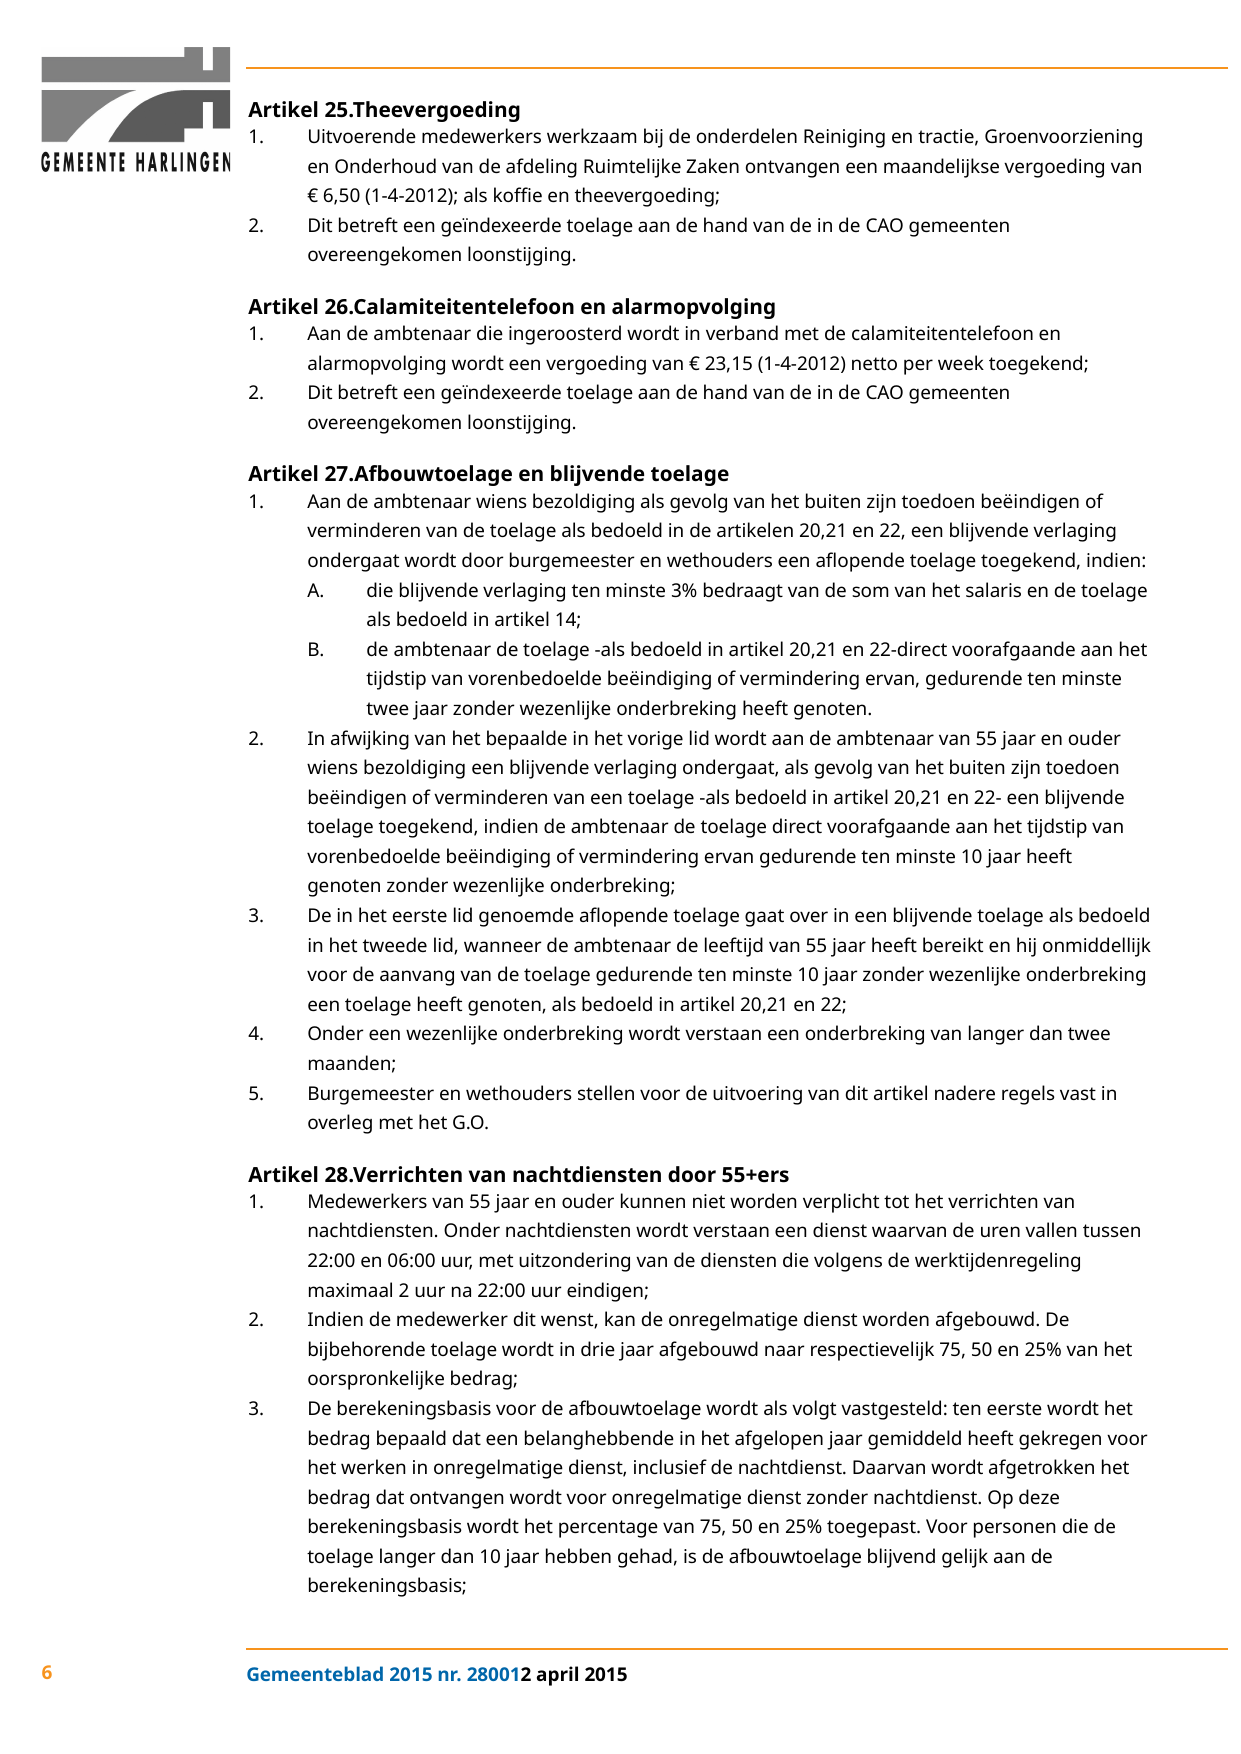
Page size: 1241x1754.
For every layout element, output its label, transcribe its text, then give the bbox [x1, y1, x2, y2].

picture [41, 47, 231, 172]
list Indien de medewerker dit wenst, kan de onregelmatige dienst worden afgebouwd. De bijbehorende toelage wordt in drie jaar afgebouwd naar respectievelijk 75, 50 en 25% van het oorspronkelijke bedrag; [248, 1306, 1152, 1391]
list De berekeningsbasis voor de afbouwtoelage wordt als volgt vastgesteld: ten eerste wordt het bedrag bepaald dat een belanghebbende in het afgelopen jaar gemiddeld heeft gekregen voor het werken in onregelmatige dienst, inclusief de nachtdienst. Daarvan wordt afgetrokken het bedrag dat ontvangen wordt voor onregelmatige dienst zonder nachtdienst. Op deze berekeningsbasis wordt het percentage van 75, 50 en 25% toegepast. Voor personen die de toelage langer dan 10 jaar hebben gehad, is de afbouwtoelage blijvend gelijk aan de berekeningsbasis; [248, 1395, 1152, 1598]
list Aan de ambtenaar die ingeroosterd wordt in verband met de calamiteitentelefoon en alarmopvolging wordt een vergoeding van € 23,15 (1-4-2012) netto per week toegekend; [248, 320, 1152, 376]
list Burgemeester en wethouders stellen voor de uitvoering van dit artikel nadere regels vast in overleg met het G.O. [248, 1080, 1152, 1135]
list In afwijking van het bepaalde in het vorige lid wordt aan de ambtenaar van 55 jaar en ouder wiens bezoldiging een blijvende verlaging ondergaat, als gevolg van het buiten zijn toedoen beëindigen of verminderen van een toelage -als bedoeld in artikel 20,21 en 22- een blijvende toelage toegekend, indien de ambtenaar de toelage direct voorafgaande aan het tijdstip van vorenbedoelde beëindiging of vermindering ervan gedurende ten minste 10 jaar heeft genoten zonder wezenlijke onderbreking; [248, 725, 1152, 898]
text Artikel 27.Afbouwtoelage en blijvende toelage [248, 459, 1152, 488]
list Dit betreft een geïndexeerde toelage aan de hand van de in de CAO gemeenten overeengekomen loonstijging. [248, 212, 1152, 267]
text Artikel 28.Verrichten van nachtdiensten door 55+ers [248, 1160, 1152, 1188]
list Uitvoerende medewerkers werkzaam bij de onderdelen Reiniging en tractie, Groenvoorziening en Onderhoud van de afdeling Ruimtelijke Zaken ontvangen een maandelijkse vergoeding van € 6,50 (1-4-2012); als koffie en theevergoeding; [248, 123, 1152, 208]
list Medewerkers van 55 jaar en ouder kunnen niet worden verplicht tot het verrichten van nachtdiensten. Onder nachtdiensten wordt verstaan een dienst waarvan de uren vallen tussen 22:00 en 06:00 uur, met uitzondering van de diensten die volgens de werktijdenregeling maximaal 2 uur na 22:00 uur eindigen; [248, 1188, 1152, 1303]
list die blijvende verlaging ten minste 3% bedraagt van de som van het salaris en de toelage als bedoeld in artikel 14; [307, 577, 1152, 632]
text Artikel 25.Theevergoeding [248, 95, 1152, 123]
list Aan de ambtenaar wiens bezoldiging als gevolg van het buiten zijn toedoen beëindigen of verminderen van de toelage als bedoeld in de artikelen 20,21 en 22, een blijvende verlaging ondergaat wordt door burgemeester en wethouders een aflopende toelage toegekend, indien: [248, 488, 1152, 573]
list Onder een wezenlijke onderbreking wordt verstaan een onderbreking van langer dan twee maanden; [248, 1021, 1152, 1076]
list Dit betreft een geïndexeerde toelage aan de hand van de in de CAO gemeenten overeengekomen loonstijging. [248, 379, 1152, 435]
list de ambtenaar de toelage -als bedoeld in artikel 20,21 en 22-direct voorafgaande aan het tijdstip van vorenbedoelde beëindiging of vermindering ervan, gedurende ten minste twee jaar zonder wezenlijke onderbreking heeft genoten. [307, 636, 1152, 721]
text Artikel 26.Calamiteitentelefoon en alarmopvolging [248, 292, 1152, 320]
list De in het eerste lid genoemde aflopende toelage gaat over in een blijvende toelage als bedoeld in het tweede lid, wanneer de ambtenaar de leeftijd van 55 jaar heeft bereikt en hij onmiddellijk voor de aanvang van de toelage gedurende ten minste 10 jaar zonder wezenlijke onderbreking een toelage heeft genoten, als bedoeld in artikel 20,21 en 22; [248, 902, 1152, 1017]
